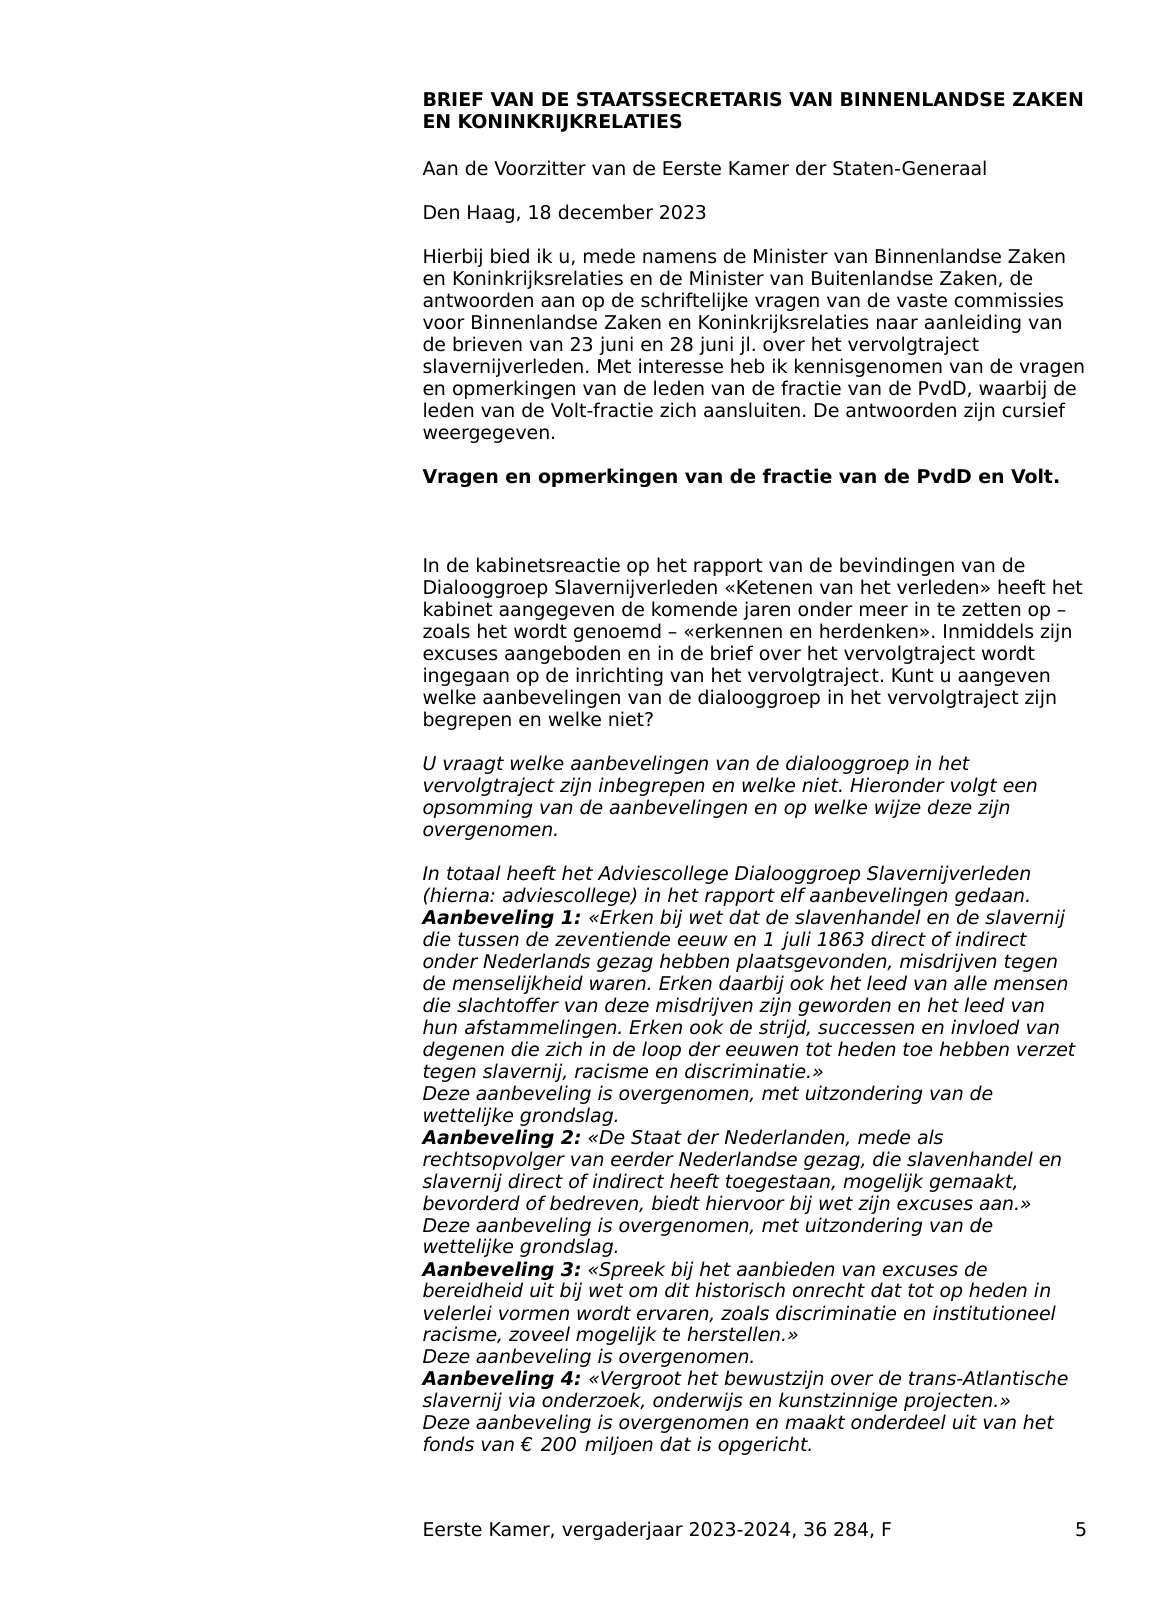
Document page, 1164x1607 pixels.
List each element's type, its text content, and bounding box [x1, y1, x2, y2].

text Aanbeveling 3: «Spreek bij het aanbieden van excuses de bereidheid uit bij wet om dit historisch onrecht dat tot op heden in velerlei vormen wordt ervaren, zoals discriminatie en institutioneel racisme, zoveel mogelijk te herstellen.» [422, 1258, 1087, 1346]
text U vraagt welke aanbevelingen van de dialooggroep in het vervolgtraject zijn inbegrepen en welke niet. Hieronder volgt een opsomming van de aanbevelingen en op welke wijze deze zijn overgenomen. [422, 753, 1087, 841]
text Hierbij bied ik u, mede namens de Minister van Binnenlandse Zaken en Koninkrijksrelaties en de Minister van Buitenlandse Zaken, de antwoorden aan op de schriftelijke vragen van de vaste commissies voor Binnenlandse Zaken en Koninkrijksrelaties naar aanleiding van de brieven van 23 juni en 28 juni jl. over het vervolgtraject slavernijverleden. Met interesse heb ik kennisgenomen van de vragen en opmerkingen van de leden van de fractie van de PvdD, waarbij de leden van de Volt-fractie zich aansluiten. De antwoorden zijn cursief weergegeven. [422, 246, 1087, 444]
text Deze aanbeveling is overgenomen en maakt onderdeel uit van het fonds van € 200 miljoen dat is opgericht. [422, 1412, 1087, 1456]
text Den Haag, 18 december 2023 [422, 202, 1087, 224]
text In de kabinetsreactie op het rapport van de bevindingen van de Dialooggroep Slavernijverleden «Ketenen van het verleden» heeft het kabinet aangegeven de komende jaren onder meer in te zetten op – zoals het wordt genoemd – «erkennen en herdenken». Inmiddels zijn excuses aangeboden en in de brief over het vervolgtraject wordt ingegaan op de inrichting van het vervolgtraject. Kunt u aangeven welke aanbevelingen van de dialooggroep in het vervolgtraject zijn begrepen en welke niet? [422, 555, 1087, 731]
text Deze aanbeveling is overgenomen, met uitzondering van de wettelijke grondslag. [422, 1214, 1087, 1258]
text Aan de Voorzitter van de Eerste Kamer der Staten-Generaal [422, 158, 1087, 180]
text Aanbeveling 1: «Erken bij wet dat de slavenhandel en de slavernij die tussen de zeventiende eeuw en 1 juli 1863 direct of indirect onder Nederlands gezag hebben plaatsgevonden, misdrijven tegen de menselijkheid waren. Erken daarbij ook het leed van alle mensen die slachtoffer van deze misdrijven zijn geworden en het leed van hun afstammelingen. Erken ook de strijd, successen en invloed van degenen die zich in de loop der eeuwen tot heden toe hebben verzet tegen slavernij, racisme en discriminatie.» [422, 907, 1087, 1083]
subtitle Vragen en opmerkingen van de fractie van de PvdD en Volt. [422, 466, 1087, 488]
text Deze aanbeveling is overgenomen. [422, 1346, 1087, 1368]
text Aanbeveling 2: «De Staat der Nederlanden, mede als rechtsopvolger van eerder Nederlandse gezag, die slavenhandel en slavernij direct of indirect heeft toegestaan, mogelijk gemaakt, bevorderd of bedreven, biedt hiervoor bij wet zijn excuses aan.» [422, 1127, 1087, 1214]
subtitle BRIEF VAN DE STAATSSECRETARIS VAN BINNENLANDSE ZAKEN EN KONINKRIJKRELATIES [422, 89, 1087, 133]
text Deze aanbeveling is overgenomen, met uitzondering van de wettelijke grondslag. [422, 1083, 1087, 1127]
text In totaal heeft het Adviescollege Dialooggroep Slavernijverleden (hierna: adviescollege) in het rapport elf aanbevelingen gedaan. [422, 863, 1087, 907]
text Aanbeveling 4: «Vergroot het bewustzijn over de trans-Atlantische slavernij via onderzoek, onderwijs en kunstzinnige projecten.» [422, 1368, 1087, 1412]
